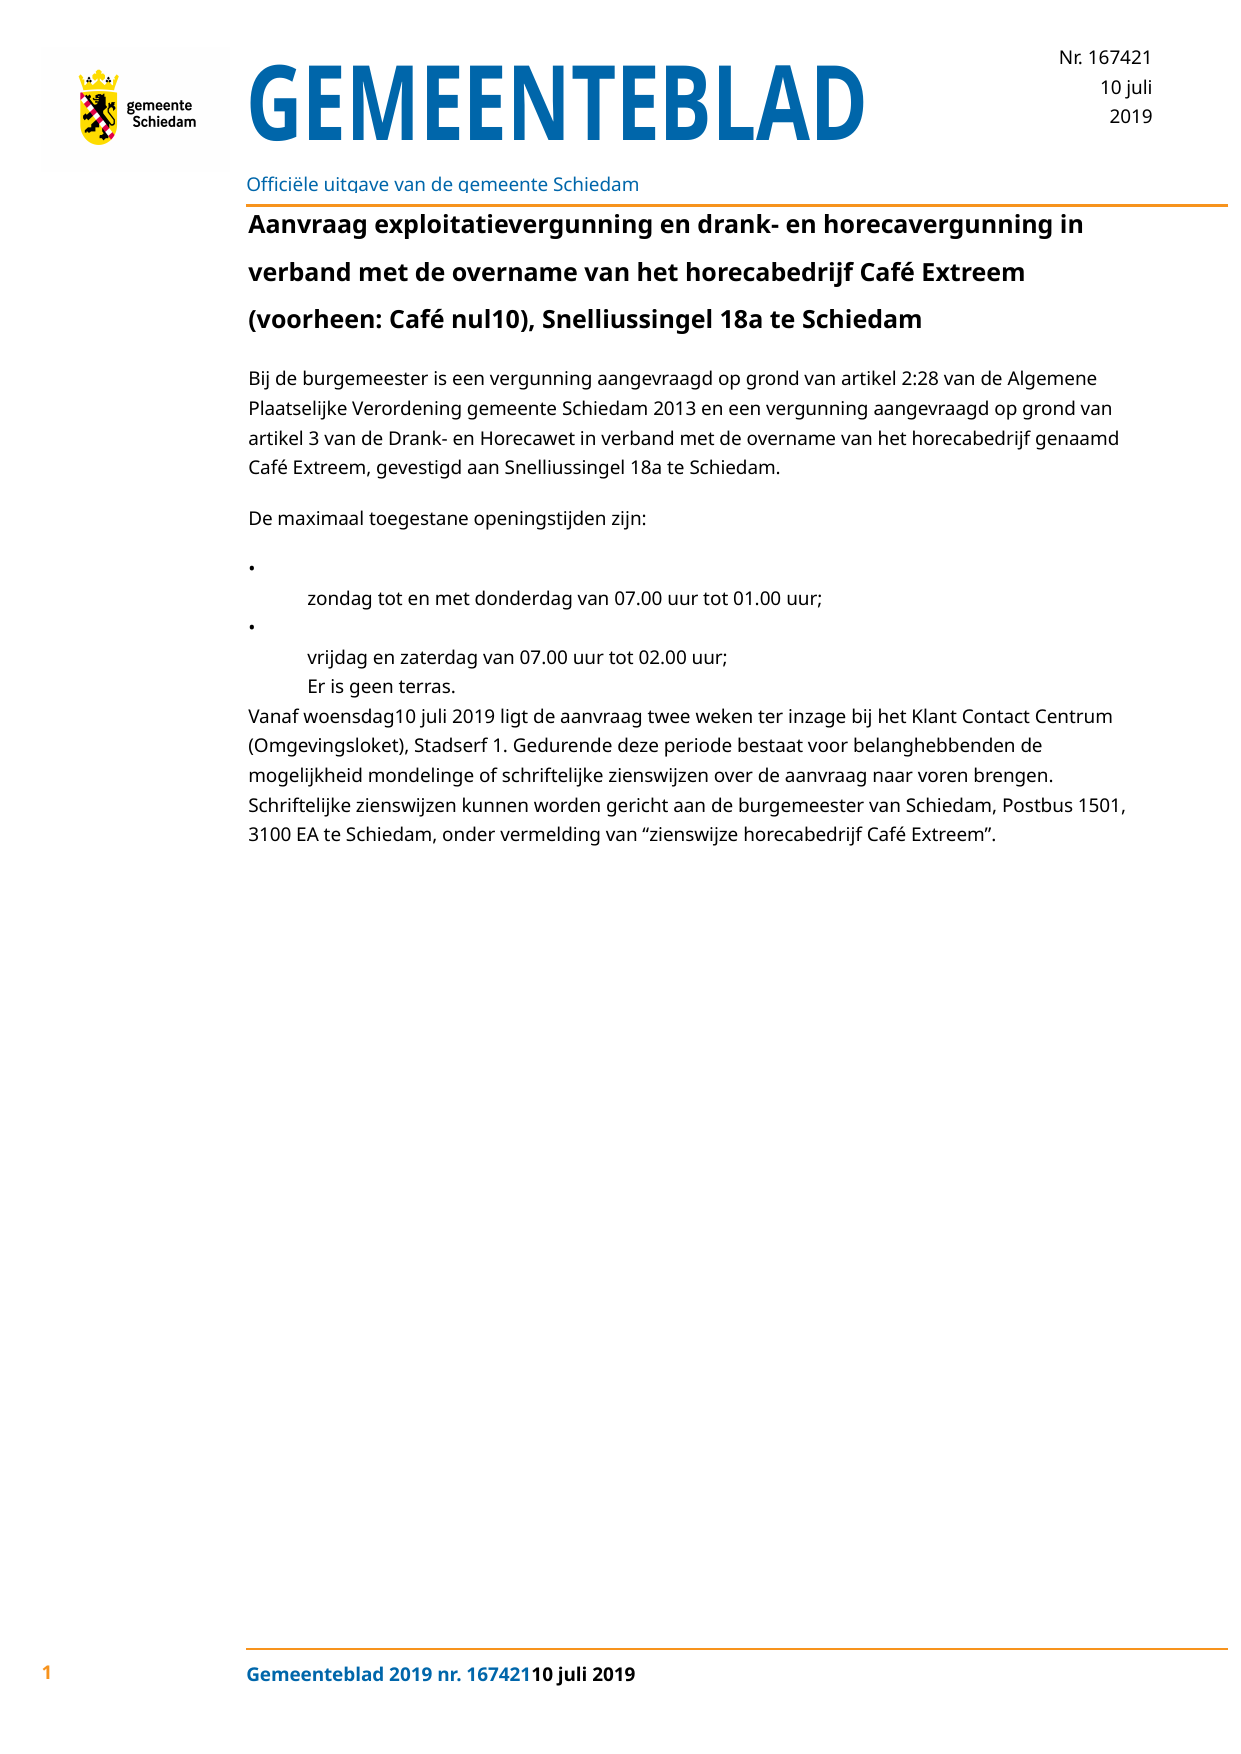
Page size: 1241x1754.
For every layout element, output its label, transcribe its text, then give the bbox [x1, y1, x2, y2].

list Er is geen terras. [248, 673, 1152, 699]
list vrijdag en zaterdag van 07.00 uur tot 02.00 uur; [248, 644, 1152, 669]
text Aanvraag exploitatievergunning en drank- en horecavergunning in verband met de overname van het horecabedrijf Café Extreem (voorheen: Café nul10), Snelliussingel 18a te Schiedam [248, 207, 1152, 336]
picture [41, 47, 231, 172]
text Vanaf woensdag10 juli 2019 ligt de aanvraag twee weken ter inzage bij het Klant Contact Centrum (Omgevingsloket), Stadserf 1. Gedurende deze periode bestaat voor belanghebbenden de mogelijkheid mondelinge of schriftelijke zienswijzen over de aanvraag naar voren brengen. Schriftelijke zienswijzen kunnen worden gericht aan de burgemeester van Schiedam, Postbus 1501, 3100 EA te Schiedam, onder vermelding van “zienswijze horecabedrijf Café Extreem”. [248, 703, 1152, 847]
text De maximaal toegestane openingstijden zijn: [248, 505, 1152, 530]
text Bij de burgemeester is een vergunning aangevraagd op grond van artikel 2:28 van de Algemene Plaatselijke Verordening gemeente Schiedam 2013 en een vergunning aangevraagd op grond van artikel 3 van de Drank- en Horecawet in verband met de overname van het horecabedrijf genaamd Café Extreem, gevestigd aan Snelliussingel 18a te Schiedam. [248, 366, 1152, 480]
list zondag tot en met donderdag van 07.00 uur tot 01.00 uur; [248, 585, 1152, 610]
